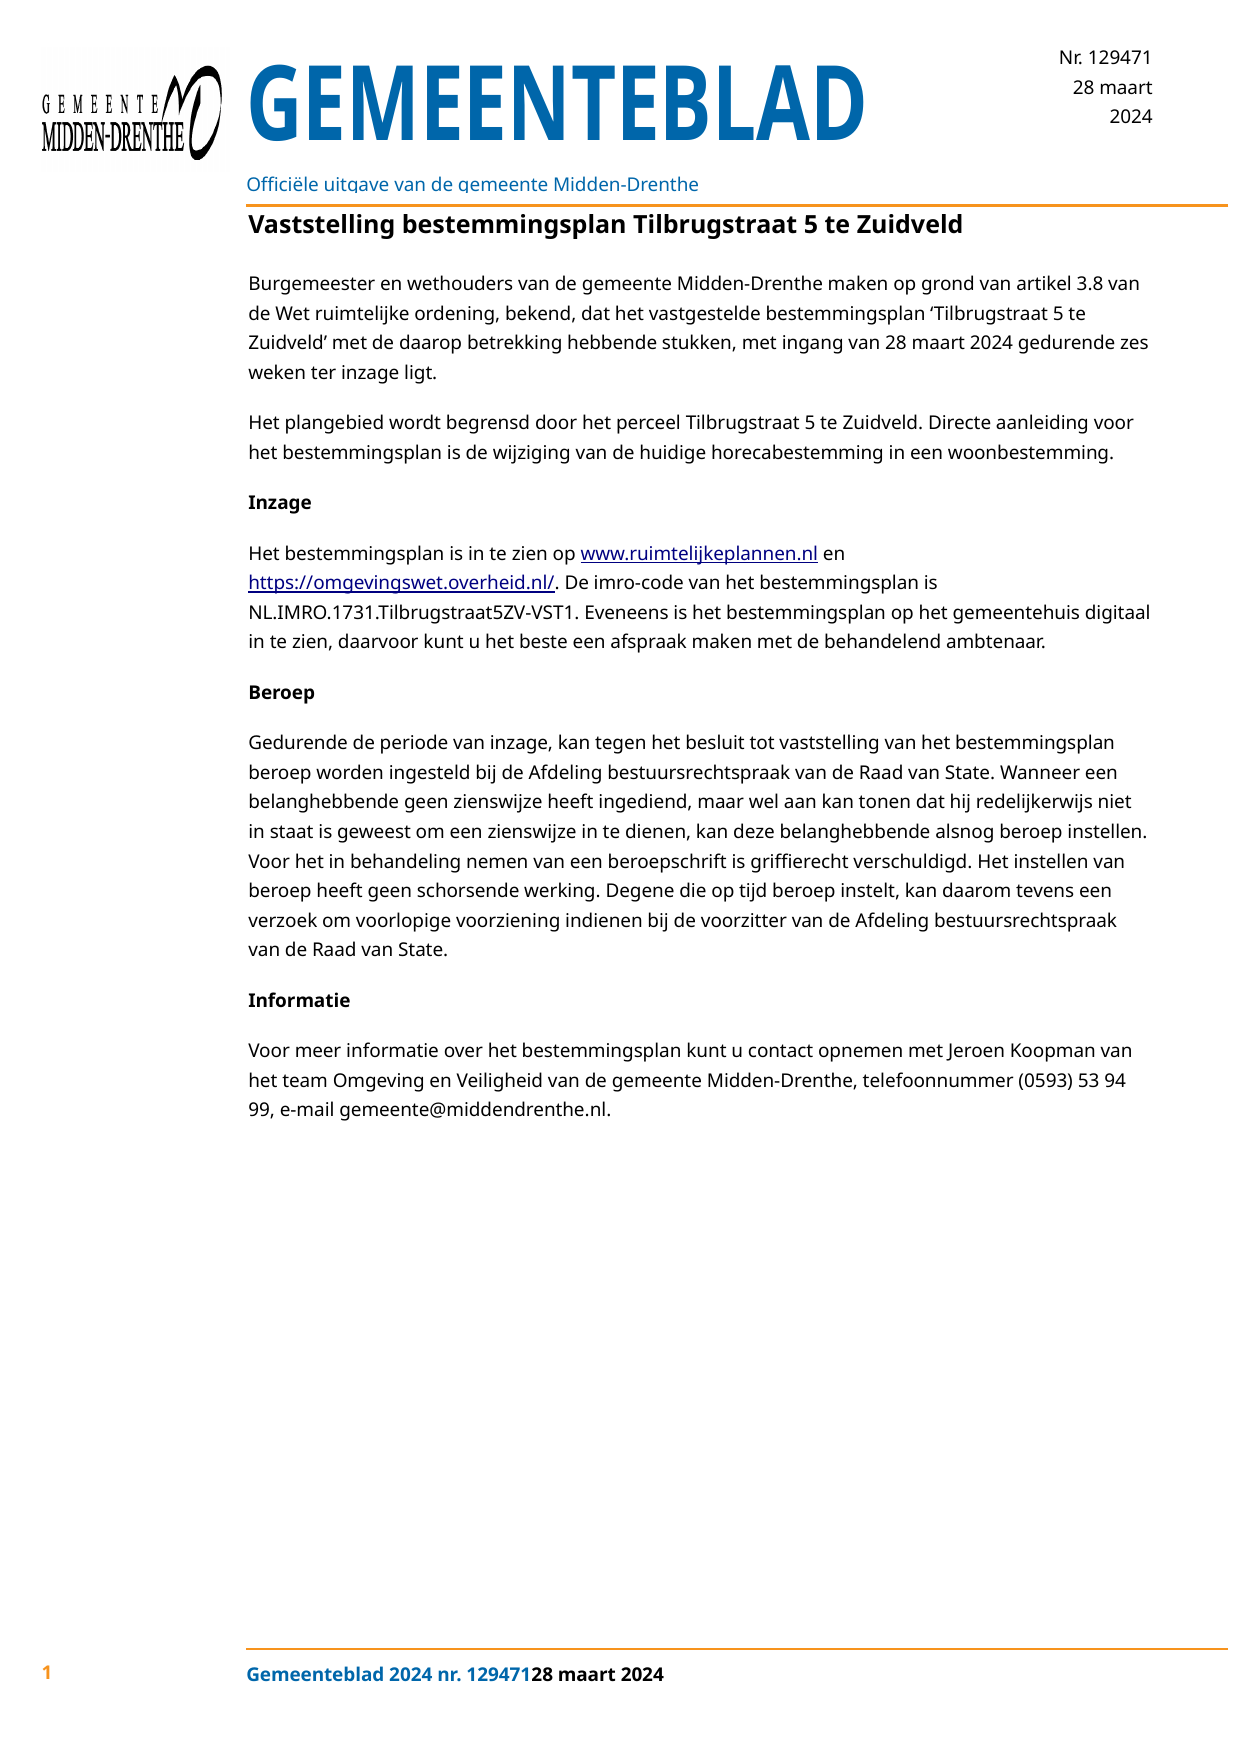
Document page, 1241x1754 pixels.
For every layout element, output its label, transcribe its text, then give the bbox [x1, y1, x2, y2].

text Informatie [248, 987, 1152, 1013]
text Burgemeester en wethouders van de gemeente Midden-Drenthe maken op grond van artikel 3.8 van de Wet ruimtelijke ordening, bekend, dat het vastgestelde bestemmingsplan ‘Tilbrugstraat 5 te Zuidveld’ met de daarop betrekking hebbende stukken, met ingang van 28 maart 2024 gedurende zes weken ter inzage ligt. [248, 270, 1152, 385]
text Het plangebied wordt begrensd door het perceel Tilbrugstraat 5 te Zuidveld. Directe aanleiding voor het bestemmingsplan is de wijziging van de huidige horecabestemming in een woonbestemming. [248, 409, 1152, 465]
picture [41, 47, 231, 172]
text Vaststelling bestemmingsplan Tilbrugstraat 5 te Zuidveld [248, 207, 1152, 241]
text Voor meer informatie over het bestemmingsplan kunt u contact opnemen met Jeroen Koopman van het team Omgeving en Veiligheid van de gemeente Midden-Drenthe, telefoonnummer (0593) 53 94 99, e-mail gemeente@middendrenthe.nl. [248, 1037, 1152, 1122]
text Het bestemmingsplan is in te zien op www.ruimtelijkeplannen.nl en https://omgevingswet.overheid.nl/. De imro-code van het bestemmingsplan is NL.IMRO.1731.Tilbrugstraat5ZV-VST1. Eveneens is het bestemmingsplan op het gemeentehuis digitaal in te zien, daarvoor kunt u het beste een afspraak maken met de behandelend ambtenaar. [248, 540, 1152, 654]
text Inzage [248, 489, 1152, 515]
text Beroep [248, 679, 1152, 705]
text Gedurende de periode van inzage, kan tegen het besluit tot vaststelling van het bestemmingsplan beroep worden ingesteld bij de Afdeling bestuursrechtspraak van de Raad van State. Wanneer een belanghebbende geen zienswijze heeft ingediend, maar wel aan kan tonen dat hij redelijkerwijs niet in staat is geweest om een zienswijze in te dienen, kan deze belanghebbende alsnog beroep instellen. Voor het in behandeling nemen van een beroepschrift is griffierecht verschuldigd. Het instellen van beroep heeft geen schorsende werking. Degene die op tijd beroep instelt, kan daarom tevens een verzoek om voorlopige voorziening indienen bij de voorzitter van de Afdeling bestuursrechtspraak van de Raad van State. [248, 729, 1152, 962]
